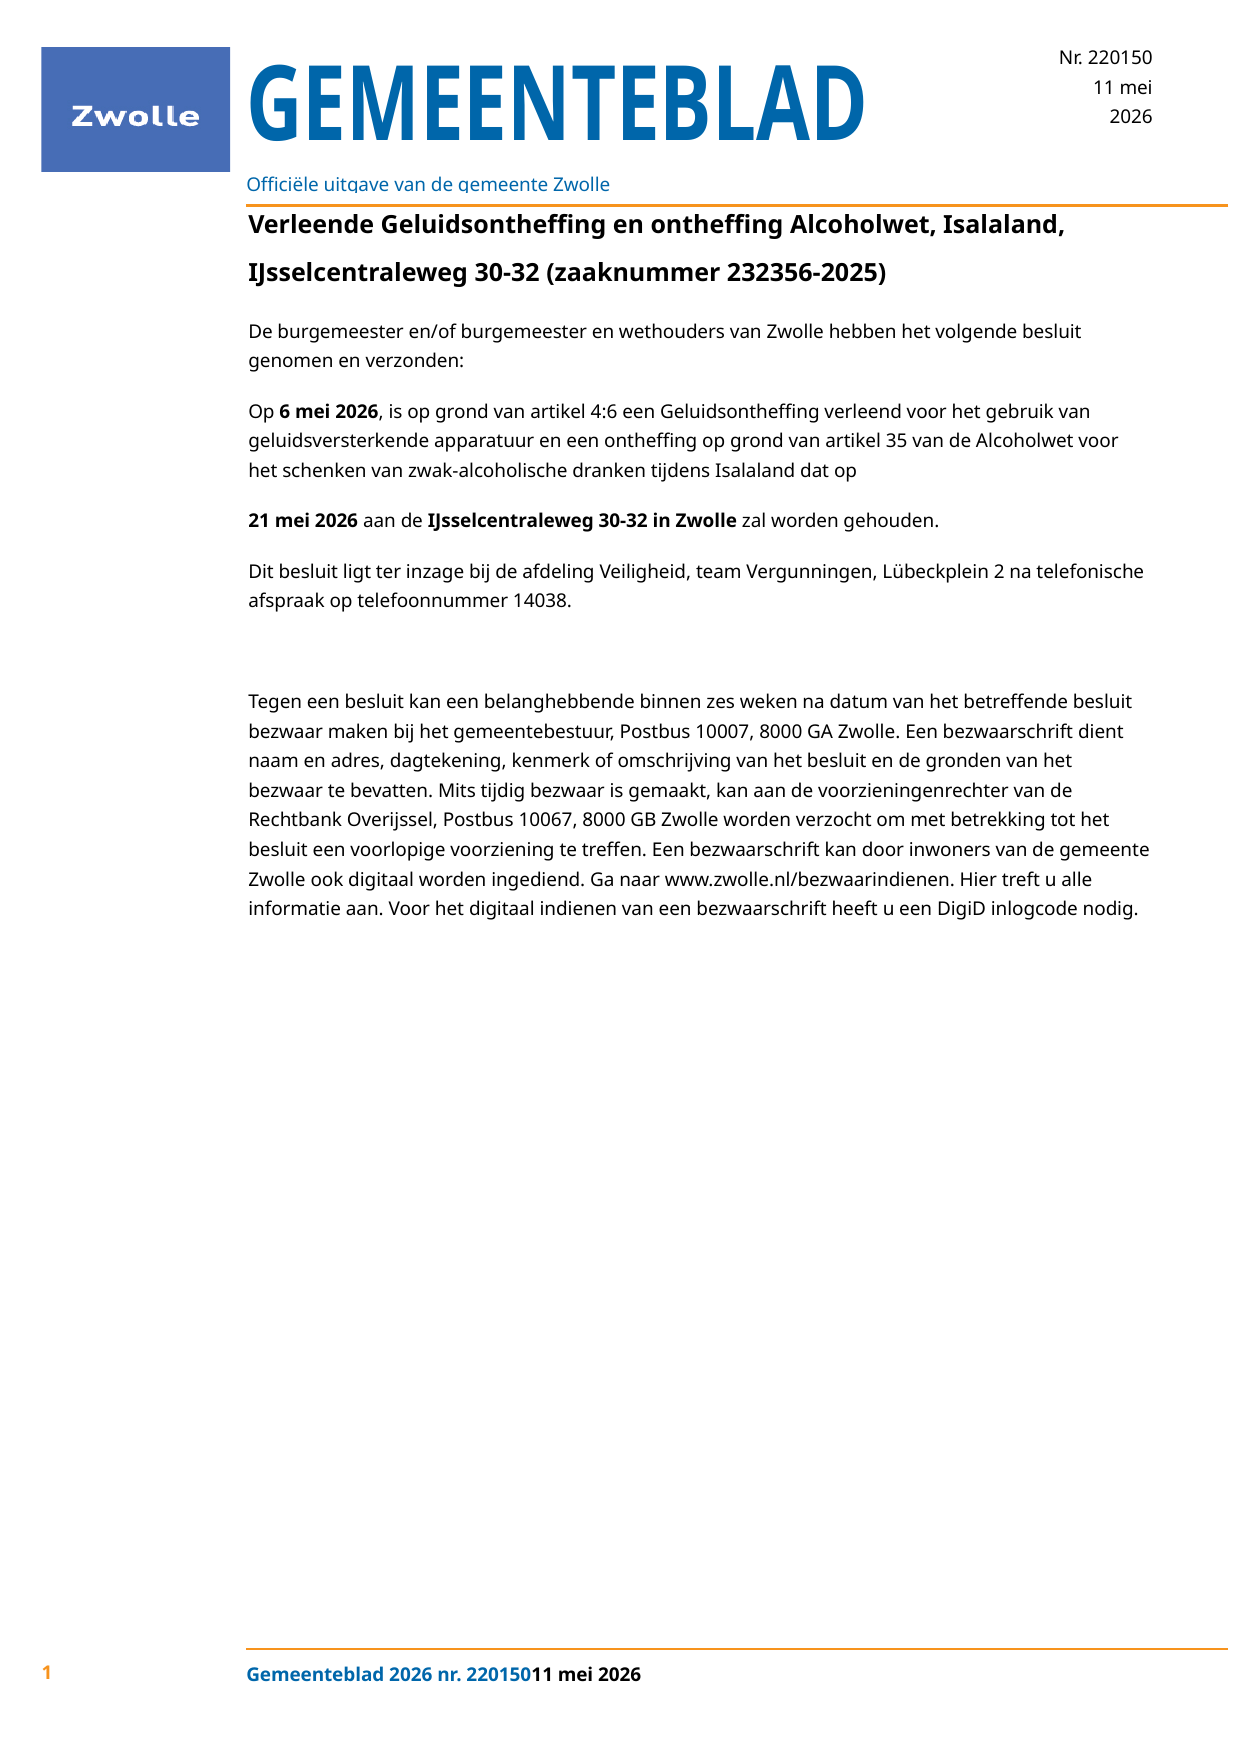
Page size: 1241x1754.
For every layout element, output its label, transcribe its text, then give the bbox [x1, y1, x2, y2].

text Verleende Geluidsontheffing en ontheffing Alcoholwet, Isalaland, IJsselcentraleweg 30-32 (zaaknummer 232356-2025) [248, 207, 1152, 288]
text Tegen een besluit kan een belanghebbende binnen zes weken na datum van het betreffende besluit bezwaar maken bij het gemeentebestuur, Postbus 10007, 8000 GA Zwolle. Een bezwaarschrift dient naam en adres, dagtekening, kenmerk of omschrijving van het besluit en de gronden van het bezwaar te bevatten. Mits tijdig bezwaar is gemaakt, kan aan de voorzieningenrechter van de Rechtbank Overijssel, Postbus 10067, 8000 GB Zwolle worden verzocht om met betrekking tot het besluit een voorlopige voorziening te treffen. Een bezwaarschrift kan door inwoners van de gemeente Zwolle ook digitaal worden ingediend. Ga naar www.zwolle.nl/bezwaarindienen. Hier treft u alle informatie aan. Voor het digitaal indienen van een bezwaarschrift heeft u een DigiD inlogcode nodig. [248, 688, 1152, 921]
picture [41, 47, 231, 172]
text Dit besluit ligt ter inzage bij de afdeling Veiligheid, team Vergunningen, Lübeckplein 2 na telefonische afspraak op telefoonnummer 14038. [248, 558, 1152, 613]
text 21 mei 2026 aan de IJsselcentraleweg 30-32 in Zwolle zal worden gehouden. [248, 507, 1152, 533]
text De burgemeester en/of burgemeester en wethouders van Zwolle hebben het volgende besluit genomen en verzonden: [248, 318, 1152, 373]
text Op 6 mei 2026, is op grond van artikel 4:6 een Geluidsontheffing verleend voor het gebruik van geluidsversterkende apparatuur en een ontheffing op grond van artikel 35 van de Alcoholwet voor het schenken van zwak-alcoholische dranken tijdens Isalaland dat op [248, 398, 1152, 483]
